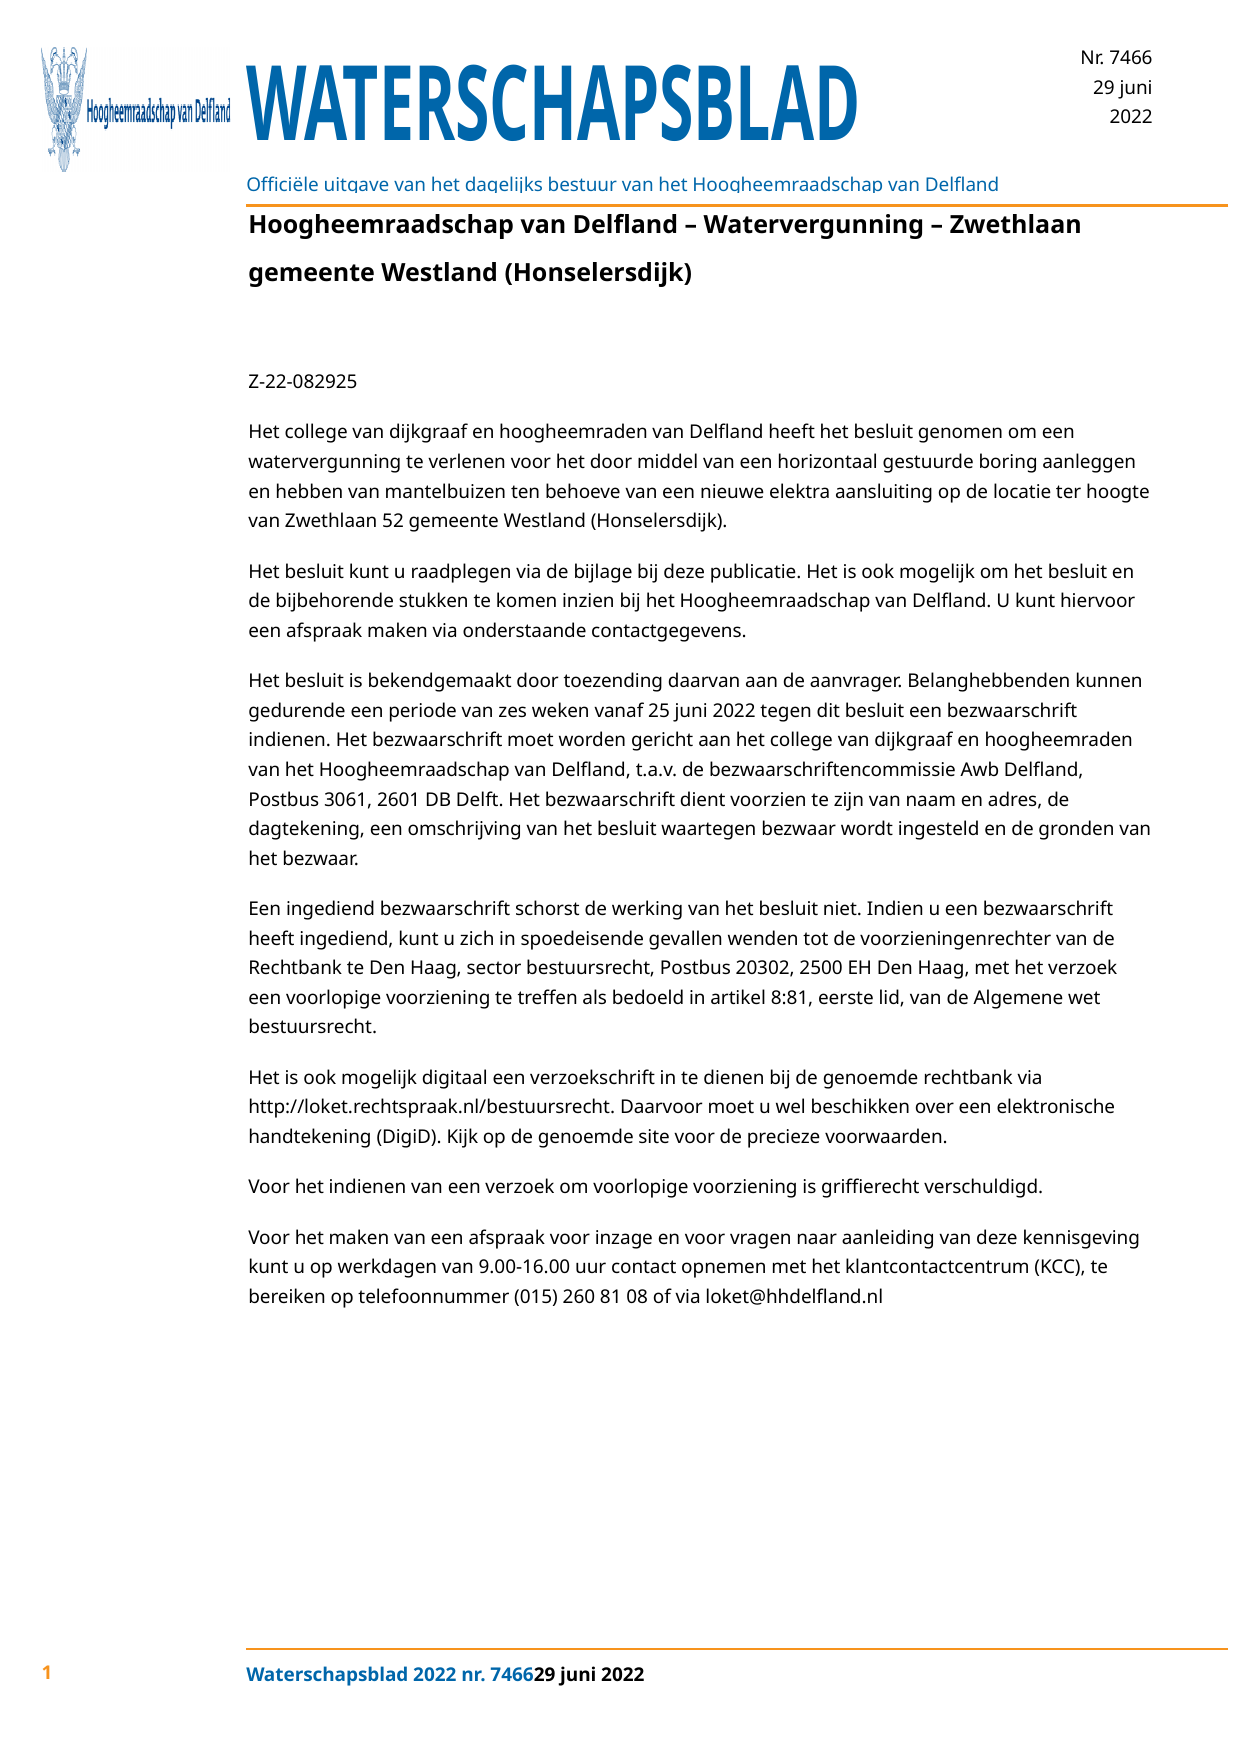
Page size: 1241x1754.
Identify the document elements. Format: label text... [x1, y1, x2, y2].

text Het besluit kunt u raadplegen via de bijlage bij deze publicatie. Het is ook mogelijk om het besluit en de bijbehorende stukken te komen inzien bij het Hoogheemraadschap van Delfland. U kunt hiervoor een afspraak maken via onderstaande contactgegevens. [248, 558, 1152, 643]
text Z-22-082925 [248, 368, 1152, 394]
picture [41, 47, 231, 172]
text Voor het indienen van een verzoek om voorlopige voorziening is griffierecht verschuldigd. [248, 1174, 1152, 1199]
text Het college van dijkgraaf en hoogheemraden van Delfland heeft het besluit genomen om een watervergunning te verlenen voor het door middel van een horizontaal gestuurde boring aanleggen en hebben van mantelbuizen ten behoeve van een nieuwe elektra aansluiting op de locatie ter hoogte van Zwethlaan 52 gemeente Westland (Honselersdijk). [248, 419, 1152, 533]
text Het is ook mogelijk digitaal een verzoekschrift in te dienen bij de genoemde rechtbank via http://loket.rechtspraak.nl/bestuursrecht. Daarvoor moet u wel beschikken over een elektronische handtekening (DigiD). Kijk op de genoemde site voor de precieze voorwaarden. [248, 1064, 1152, 1149]
text Hoogheemraadschap van Delfland – Watervergunning – Zwethlaan gemeente Westland (Honselersdijk) [248, 207, 1152, 288]
text Het besluit is bekendgemaakt door toezending daarvan aan de aanvrager. Belanghebbenden kunnen gedurende een periode van zes weken vanaf 25 juni 2022 tegen dit besluit een bezwaarschrift indienen. Het bezwaarschrift moet worden gericht aan het college van dijkgraaf en hoogheemraden van het Hoogheemraadschap van Delfland, t.a.v. de bezwaarschriftencommissie Awb Delfland, Postbus 3061, 2601 DB Delft. Het bezwaarschrift dient voorzien te zijn van naam en adres, de dagtekening, een omschrijving van het besluit waartegen bezwaar wordt ingesteld en de gronden van het bezwaar. [248, 667, 1152, 871]
text Voor het maken van een afspraak voor inzage en voor vragen naar aanleiding van deze kennisgeving kunt u op werkdagen van 9.00-16.00 uur contact opnemen met het klantcontactcentrum (KCC), te bereiken op telefoonnummer (015) 260 81 08 of via loket@hhdelfland.nl [248, 1224, 1152, 1309]
text Een ingediend bezwaarschrift schorst de werking van het besluit niet. Indien u een bezwaarschrift heeft ingediend, kunt u zich in spoedeisende gevallen wenden tot de voorzieningenrechter van de Rechtbank te Den Haag, sector bestuursrecht, Postbus 20302, 2500 EH Den Haag, met het verzoek een voorlopige voorziening te treffen als bedoeld in artikel 8:81, eerste lid, van de Algemene wet bestuursrecht. [248, 895, 1152, 1039]
